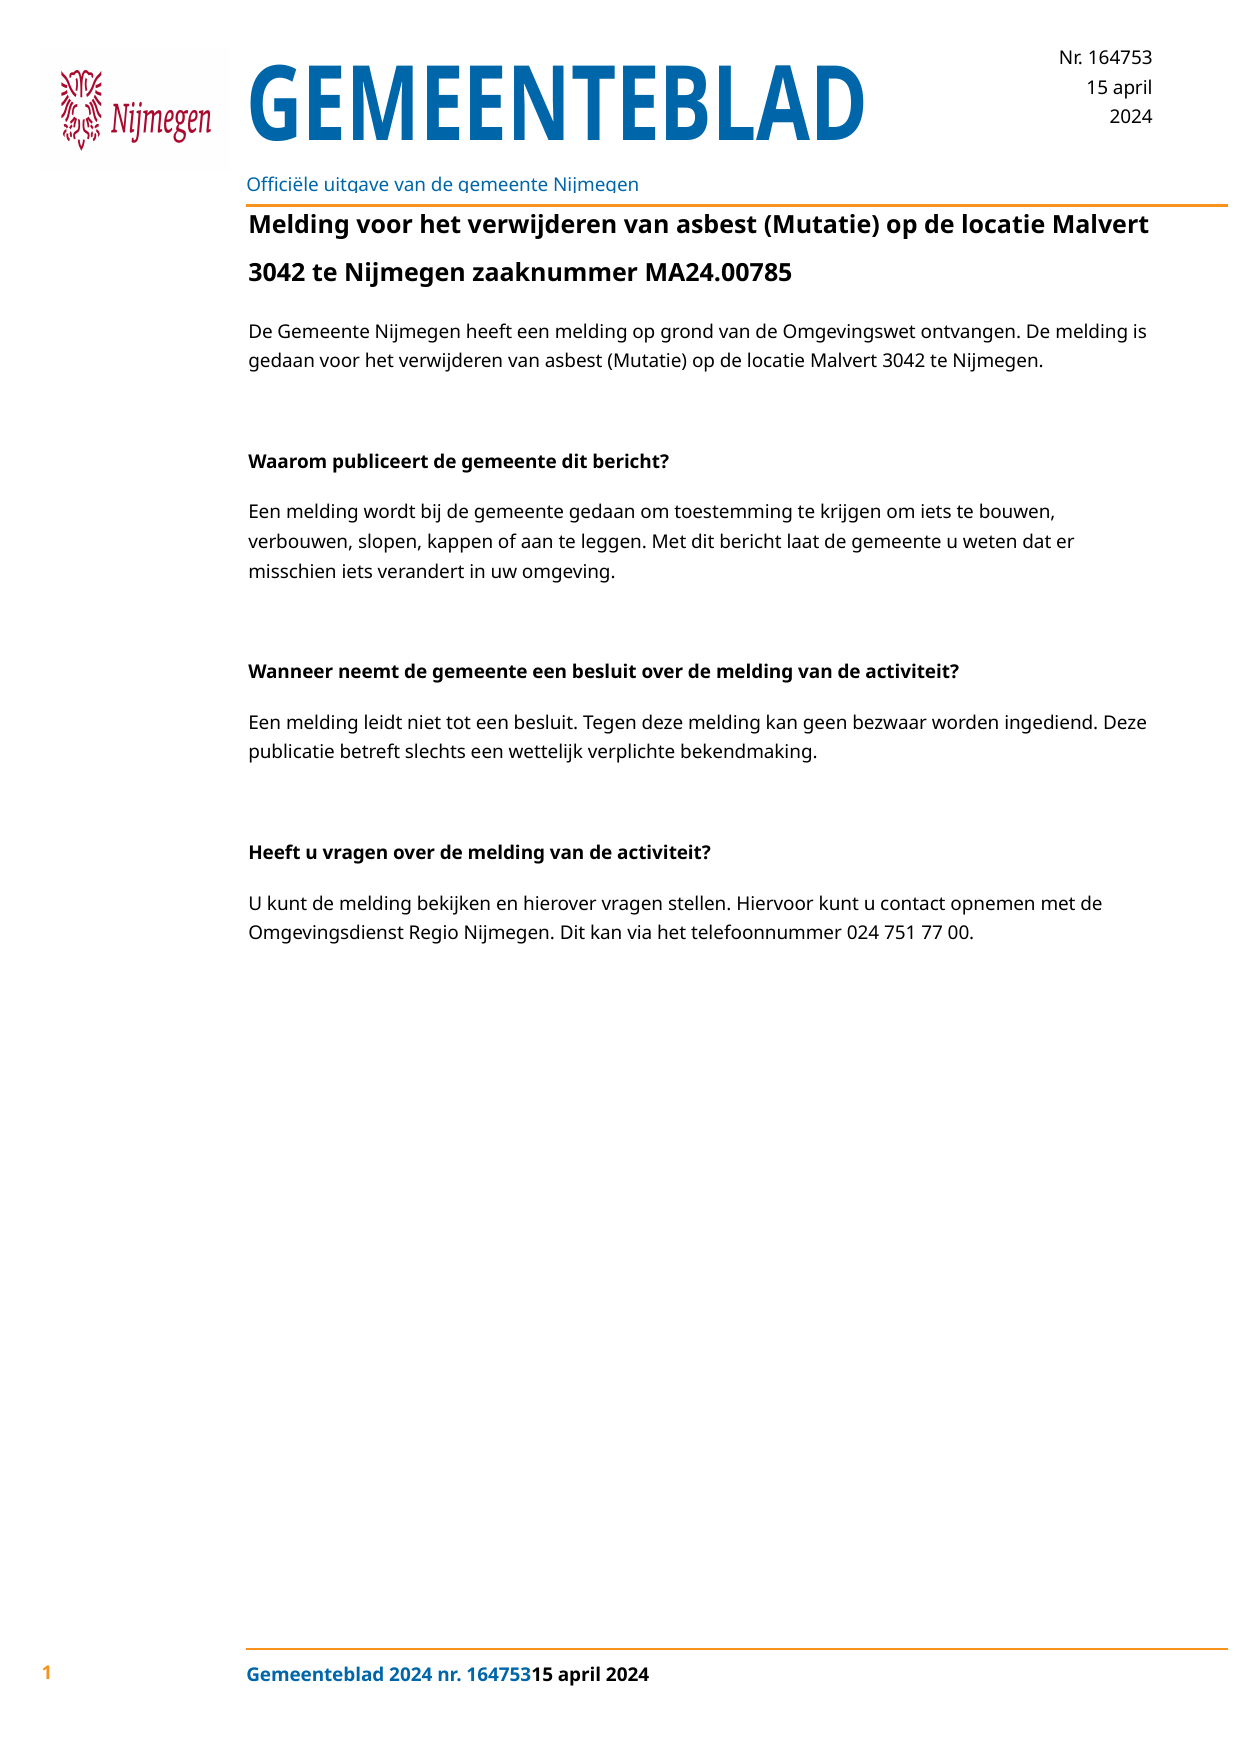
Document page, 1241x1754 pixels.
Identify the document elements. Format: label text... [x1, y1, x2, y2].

text Waarom publiceert de gemeente dit bericht? [248, 448, 1152, 474]
text De Gemeente Nijmegen heeft een melding op grond van de Omgevingswet ontvangen. De melding is gedaan voor het verwijderen van asbest (Mutatie) op de locatie Malvert 3042 te Nijmegen. [248, 318, 1152, 373]
text Een melding wordt bij de gemeente gedaan om toestemming te krijgen om iets te bouwen, verbouwen, slopen, kappen of aan te leggen. Met dit bericht laat de gemeente u weten dat er misschien iets verandert in uw omgeving. [248, 499, 1152, 584]
text U kunt de melding bekijken en hierover vragen stellen. Hiervoor kunt u contact opnemen met de Omgevingsdienst Regio Nijmegen. Dit kan via het telefoonnummer 024 751 77 00. [248, 890, 1152, 945]
picture [41, 47, 231, 172]
text Melding voor het verwijderen van asbest (Mutatie) op de locatie Malvert 3042 te Nijmegen zaaknummer MA24.00785 [248, 207, 1152, 288]
text Wanneer neemt de gemeente een besluit over de melding van de activiteit? [248, 659, 1152, 684]
text Een melding leidt niet tot een besluit. Tegen deze melding kan geen bezwaar worden ingediend. Deze publicatie betreft slechts een wettelijk verplichte bekendmaking. [248, 709, 1152, 764]
text Heeft u vragen over de melding van de activiteit? [248, 839, 1152, 865]
